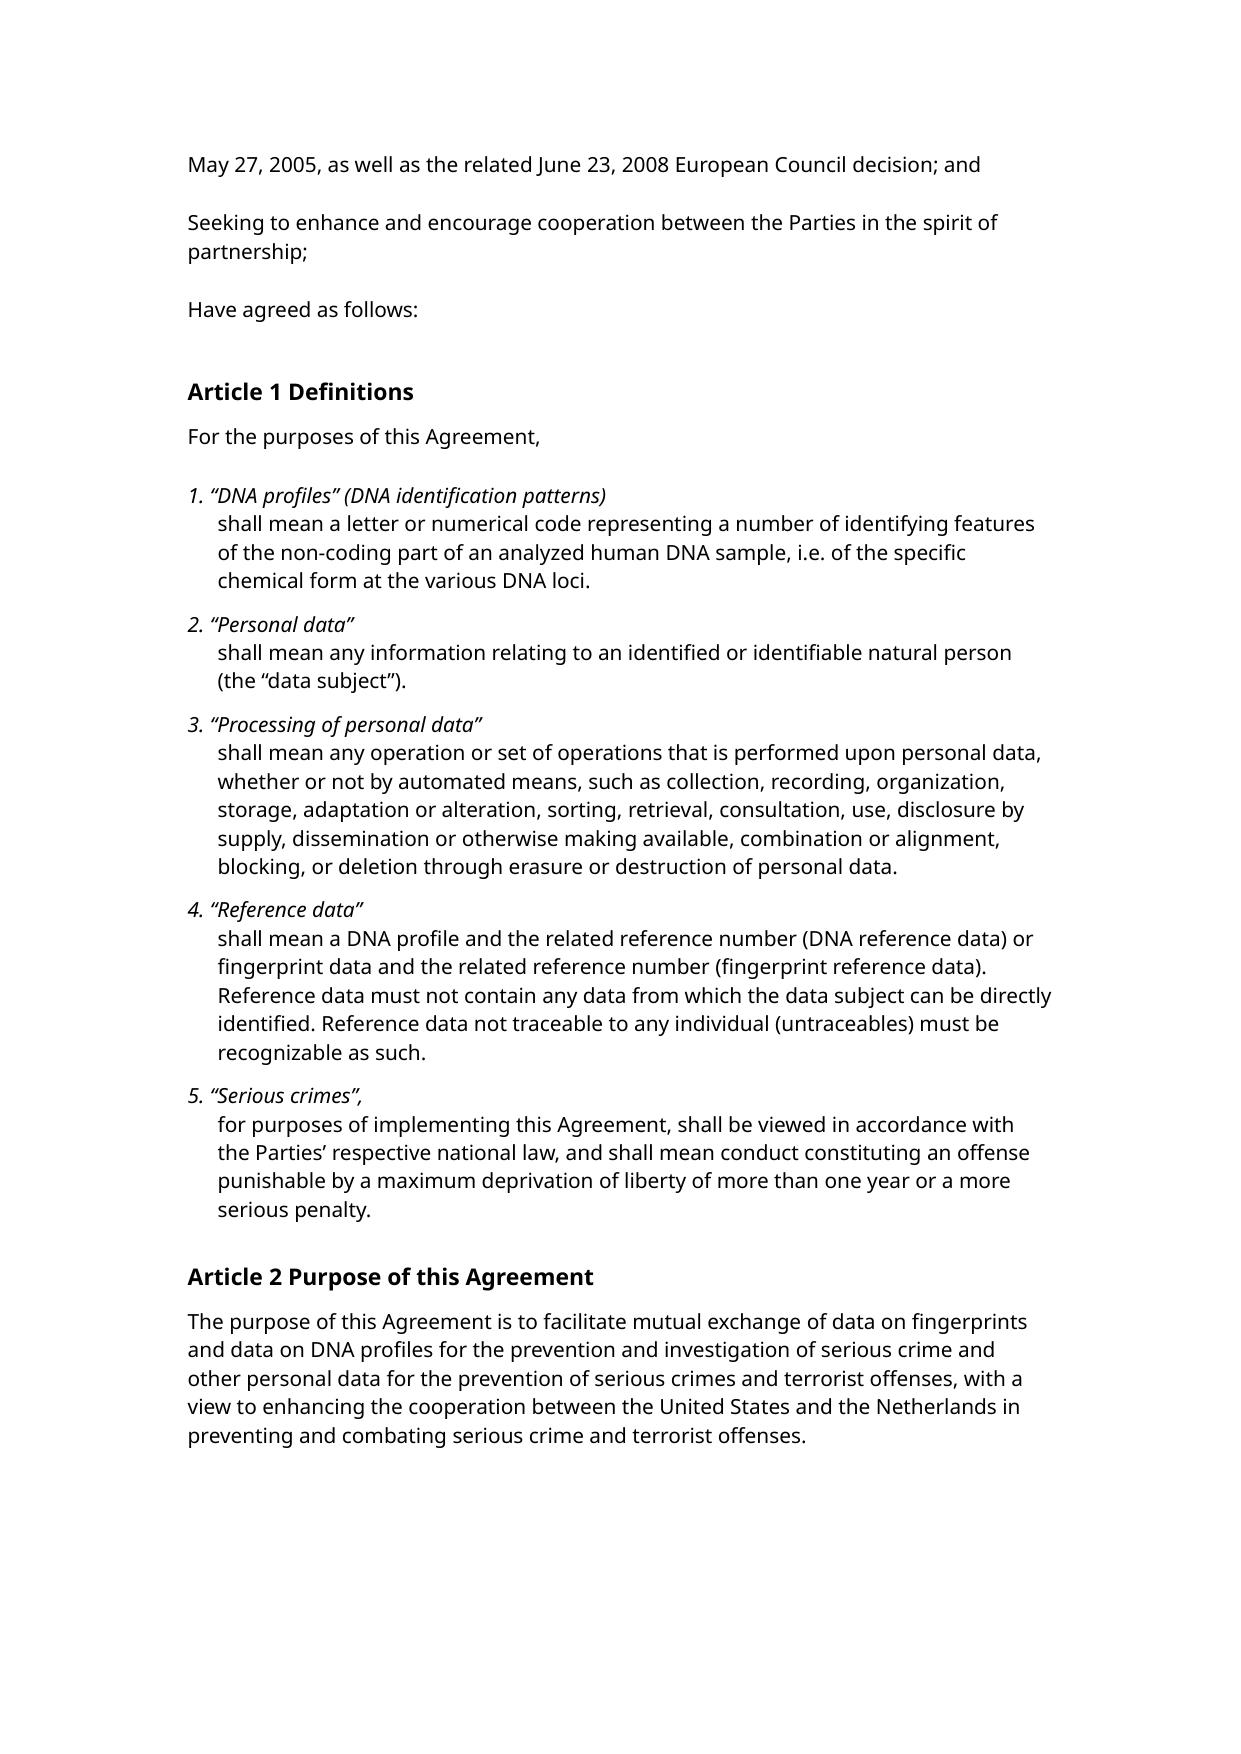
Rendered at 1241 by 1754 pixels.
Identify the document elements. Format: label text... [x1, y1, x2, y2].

text The purpose of this Agreement is to facilitate mutual exchange of data on fingerprints and data on DNA profiles for the prevention and investigation of serious crime and other personal data for the prevention of serious crimes and terrorist offenses, with a view to enhancing the cooperation between the United States and the Netherlands in preventing and combating serious crime and terrorist offenses. [187, 1307, 1053, 1449]
text shall mean any information relating to an identified or identifiable natural person (the “data subject”). [217, 638, 1053, 695]
text 2. “Personal data” [187, 610, 1053, 638]
text 4. “Reference data” [187, 896, 1053, 924]
text Have agreed as follows: [187, 295, 1053, 324]
subtitle Article 2 Purpose of this Agreement [187, 1261, 1053, 1292]
text shall mean a DNA profile and the related reference number (DNA reference data) or fingerprint data and the related reference number (fingerprint reference data). Reference data must not contain any data from which the data subject can be directly identified. Reference data not traceable to any individual (untraceables) must be recognizable as such. [217, 924, 1053, 1066]
text 1. “DNA profiles” (DNA identification patterns) [187, 481, 1053, 509]
subtitle Article 1 Definitions [187, 376, 1053, 407]
text Seeking to enhance and encourage cooperation between the Parties in the spirit of partnership; [187, 208, 1053, 265]
text 3. “Processing of personal data” [187, 710, 1053, 738]
text for purposes of implementing this Agreement, shall be viewed in accordance with the Parties’ respective national law, and shall mean conduct constituting an offense punishable by a maximum deprivation of liberty of more than one year or a more serious penalty. [217, 1110, 1053, 1223]
text 5. “Serious crimes”, [187, 1081, 1053, 1110]
text For the purposes of this Agreement, [187, 422, 1053, 451]
text May 27, 2005, as well as the related June 23, 2008 European Council decision; and [187, 150, 1053, 178]
text shall mean a letter or numerical code representing a number of identifying features of the non-coding part of an analyzed human DNA sample, i.e. of the specific chemical form at the various DNA loci. [217, 509, 1053, 595]
text shall mean any operation or set of operations that is performed upon personal data, whether or not by automated means, such as collection, recording, organization, storage, adaptation or alteration, sorting, retrieval, consultation, use, disclosure by supply, dissemination or otherwise making available, combination or alignment, blocking, or deletion through erasure or destruction of personal data. [217, 738, 1053, 881]
